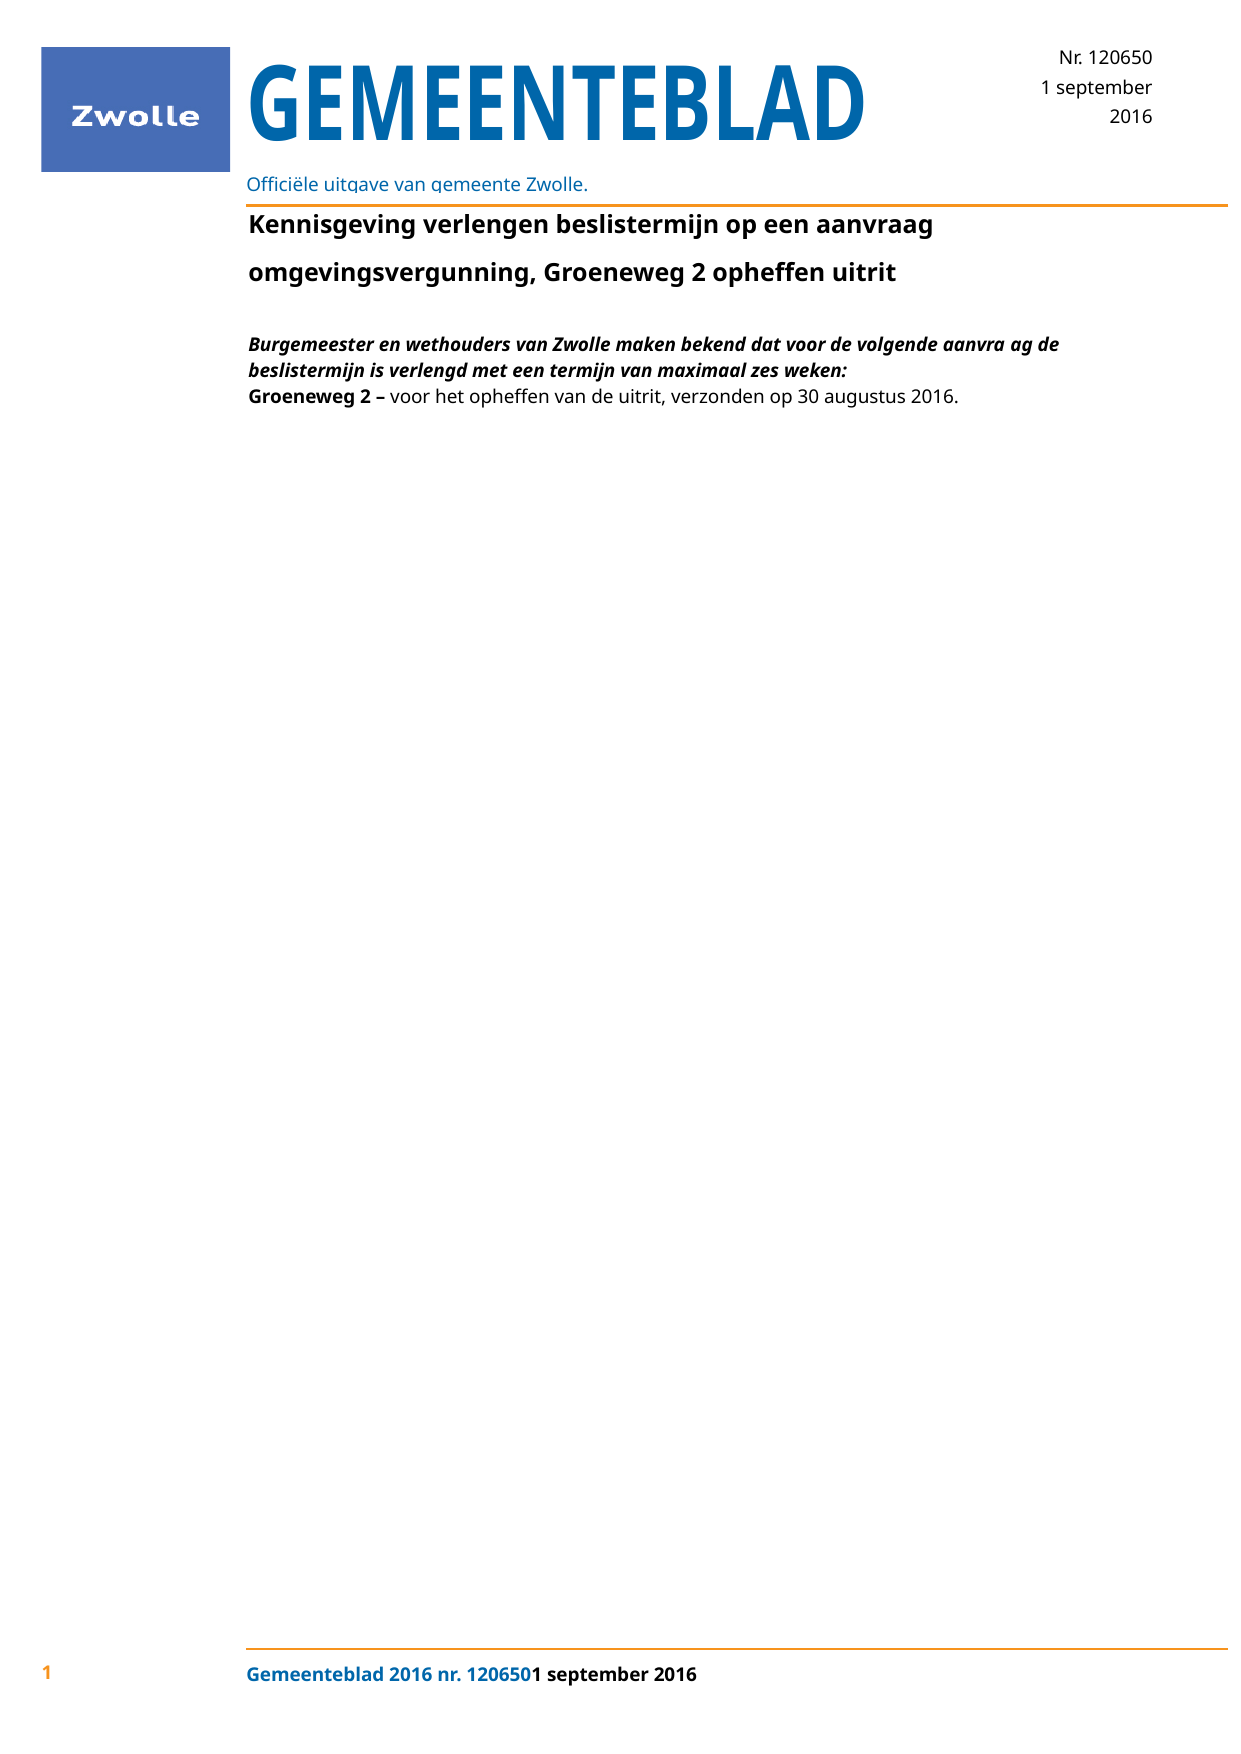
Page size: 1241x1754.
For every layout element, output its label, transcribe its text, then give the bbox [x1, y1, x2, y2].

picture [41, 47, 231, 172]
text Groeneweg 2 – voor het opheffen van de uitrit, verzonden op 30 augustus 2016. [248, 383, 1152, 409]
text Kennisgeving verlengen beslistermijn op een aanvraag omgevingsvergunning, Groeneweg 2 opheffen uitrit [248, 207, 1152, 288]
text Burgemeester en wethouders van Zwolle maken bekend dat voor de volgende aanvra ag de beslistermijn is verlengd met een termijn van maximaal zes weken: [248, 331, 1152, 383]
